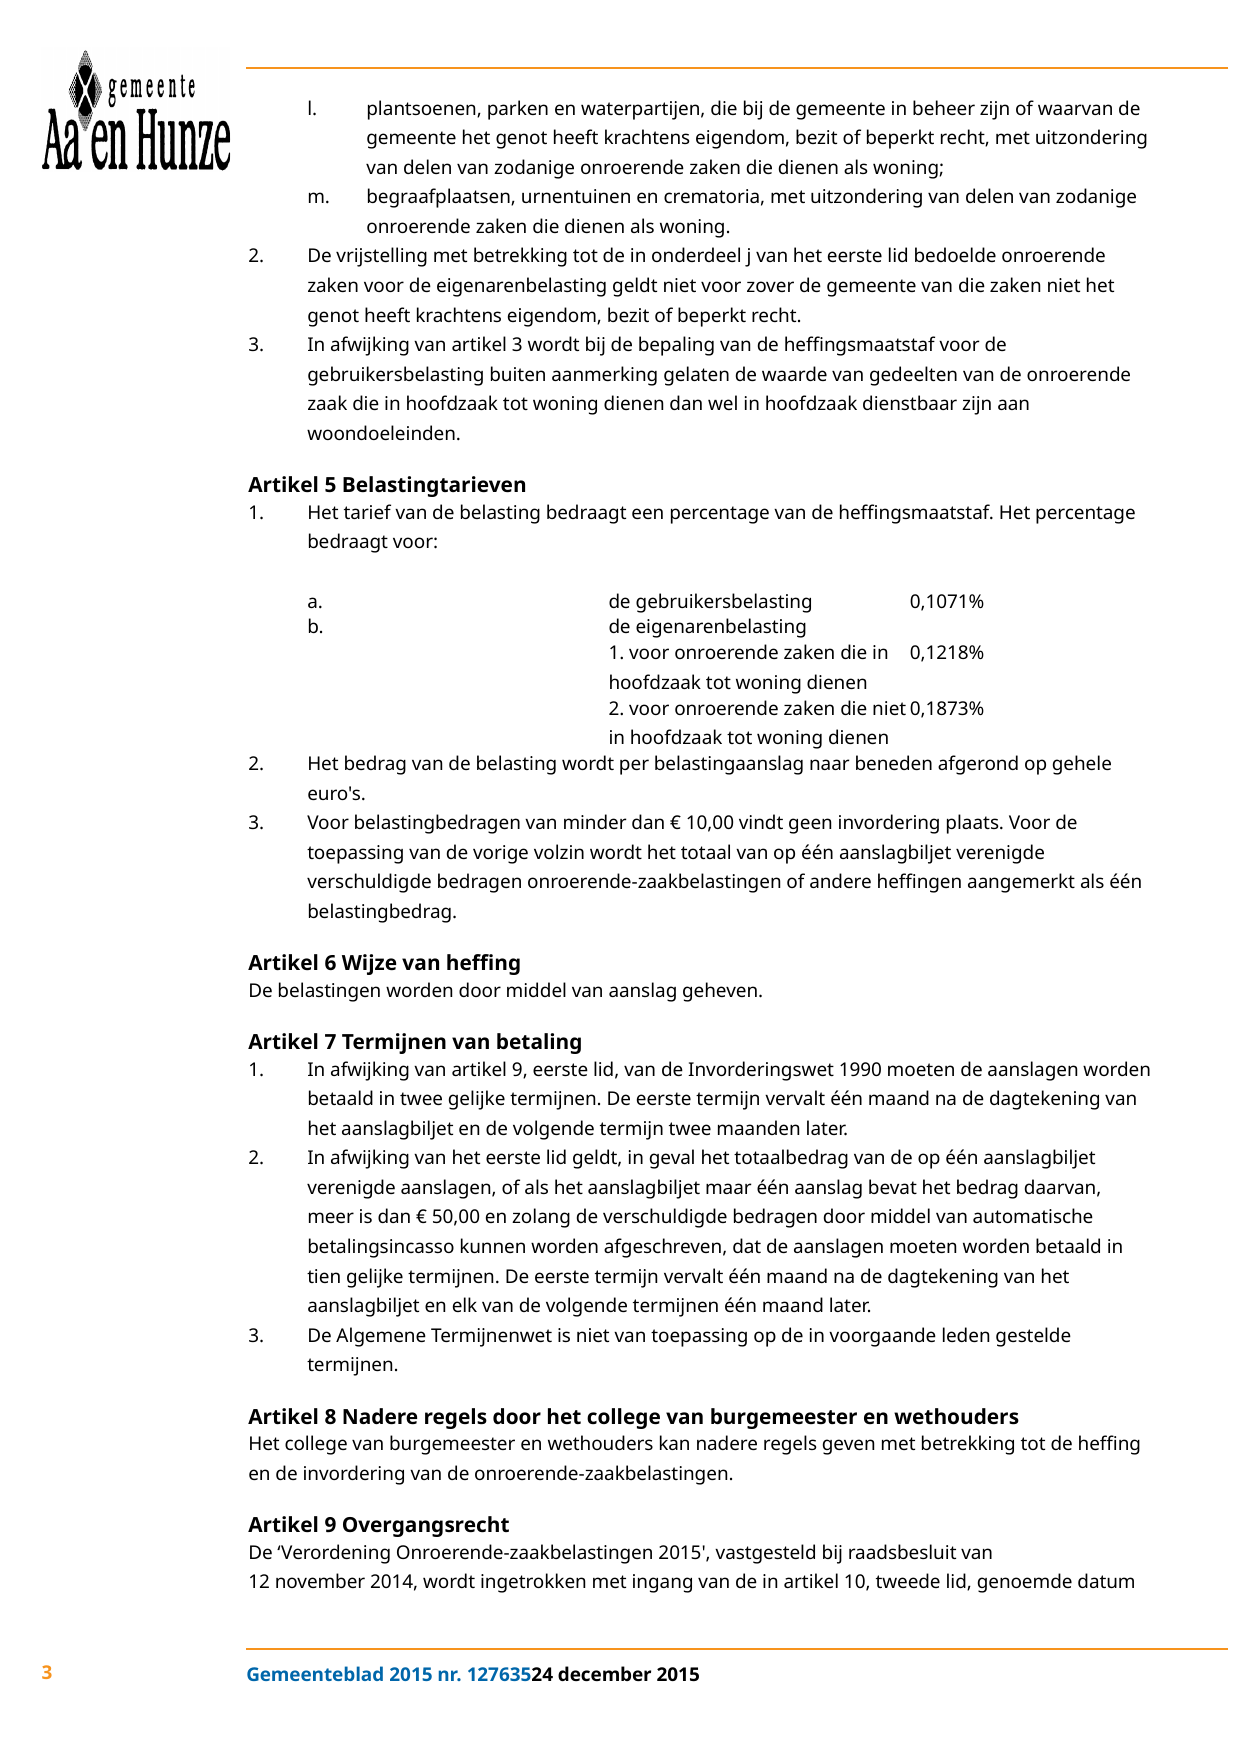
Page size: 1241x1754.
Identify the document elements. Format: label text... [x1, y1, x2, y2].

table_cell 0,1218% [910, 639, 1211, 695]
text Artikel 8 Nadere regels door het college van burgemeester en wethouders [248, 1402, 1152, 1430]
text Artikel 9 Overgangsrecht [248, 1510, 1152, 1539]
table_header a. [307, 588, 608, 614]
table_header 0,1071% [910, 588, 1211, 614]
text Artikel 5 Belastingtarieven [248, 471, 1152, 499]
table_cell b. [307, 614, 608, 639]
picture [41, 47, 231, 172]
text Artikel 7 Termijnen van betaling [248, 1027, 1152, 1056]
list begraafplaatsen, urnentuinen en crematoria, met uitzondering van delen van zodanige onroerende zaken die dienen als woning. [307, 183, 1152, 239]
list In afwijking van het eerste lid geldt, in geval het totaalbedrag van de op één aanslagbiljet verenigde aanslagen, of als het aanslagbiljet maar één aanslag bevat het bedrag daarvan, meer is dan € 50,00 en zolang de verschuldigde bedragen door middel van automatische betalingsincasso kunnen worden afgeschreven, dat de aanslagen moeten worden betaald in tien gelijke termijnen. De eerste termijn vervalt één maand na de dagtekening van het aanslagbiljet en elk van de volgende termijnen één maand later. [248, 1144, 1152, 1318]
text De ‘Verordening Onroerende-zaakbelastingen 2015', vastgesteld bij raadsbesluit van [248, 1539, 1152, 1564]
list De Algemene Termijnenwet is niet van toepassing op de in voorgaande leden gestelde termijnen. [248, 1322, 1152, 1377]
table_cell de eigenarenbelasting [608, 614, 909, 639]
table_cell [307, 639, 608, 695]
list Het tarief van de belasting bedraagt een percentage van de heffingsmaatstaf. Het percentage bedraagt voor: [248, 499, 1152, 554]
text Het college van burgemeester en wethouders kan nadere regels geven met betrekking tot de heffing en de invordering van de onroerende-zaakbelastingen. [248, 1430, 1152, 1486]
table_cell 1. voor onroerende zaken die in hoofdzaak tot woning dienen [608, 639, 909, 695]
table_header de gebruikersbelasting [608, 588, 909, 614]
table_cell 0,1873% [910, 695, 1211, 750]
table_cell [910, 614, 1211, 639]
text Artikel 6 Wijze van heffing [248, 948, 1152, 977]
list In afwijking van artikel 3 wordt bij de bepaling van de heffingsmaatstaf voor de gebruikersbelasting buiten aanmerking gelaten de waarde van gedeelten van de onroerende zaak die in hoofdzaak tot woning dienen dan wel in hoofdzaak dienstbaar zijn aan woondoeleinden. [248, 331, 1152, 446]
table_cell [307, 695, 608, 750]
list De vrijstelling met betrekking tot de in onderdeel j van het eerste lid bedoelde onroerende zaken voor de eigenarenbelasting geldt niet voor zover de gemeente van die zaken niet het genot heeft krachtens eigendom, bezit of beperkt recht. [248, 243, 1152, 328]
list Voor belastingbedragen van minder dan € 10,00 vindt geen invordering plaats. Voor de toepassing van de vorige volzin wordt het totaal van op één aanslagbiljet verenigde verschuldigde bedragen onroerende-zaakbelastingen of andere heffingen aangemerkt als één belastingbedrag. [248, 809, 1152, 924]
text 12 november 2014, wordt ingetrokken met ingang van de in artikel 10, tweede lid, genoemde datum [248, 1568, 1152, 1594]
list plantsoenen, parken en waterpartijen, die bij de gemeente in beheer zijn of waarvan de gemeente het genot heeft krachtens eigendom, bezit of beperkt recht, met uitzondering van delen van zodanige onroerende zaken die dienen als woning; [307, 95, 1152, 180]
table_cell 2. voor onroerende zaken die niet in hoofdzaak tot woning dienen [608, 695, 909, 750]
list In afwijking van artikel 9, eerste lid, van de Invorderingswet 1990 moeten de aanslagen worden betaald in twee gelijke termijnen. De eerste termijn vervalt één maand na de dagtekening van het aanslagbiljet en de volgende termijn twee maanden later. [248, 1056, 1152, 1141]
text De belastingen worden door middel van aanslag geheven. [248, 977, 1152, 1003]
list Het bedrag van de belasting wordt per belastingaanslag naar beneden afgerond op gehele euro's. [248, 750, 1152, 805]
